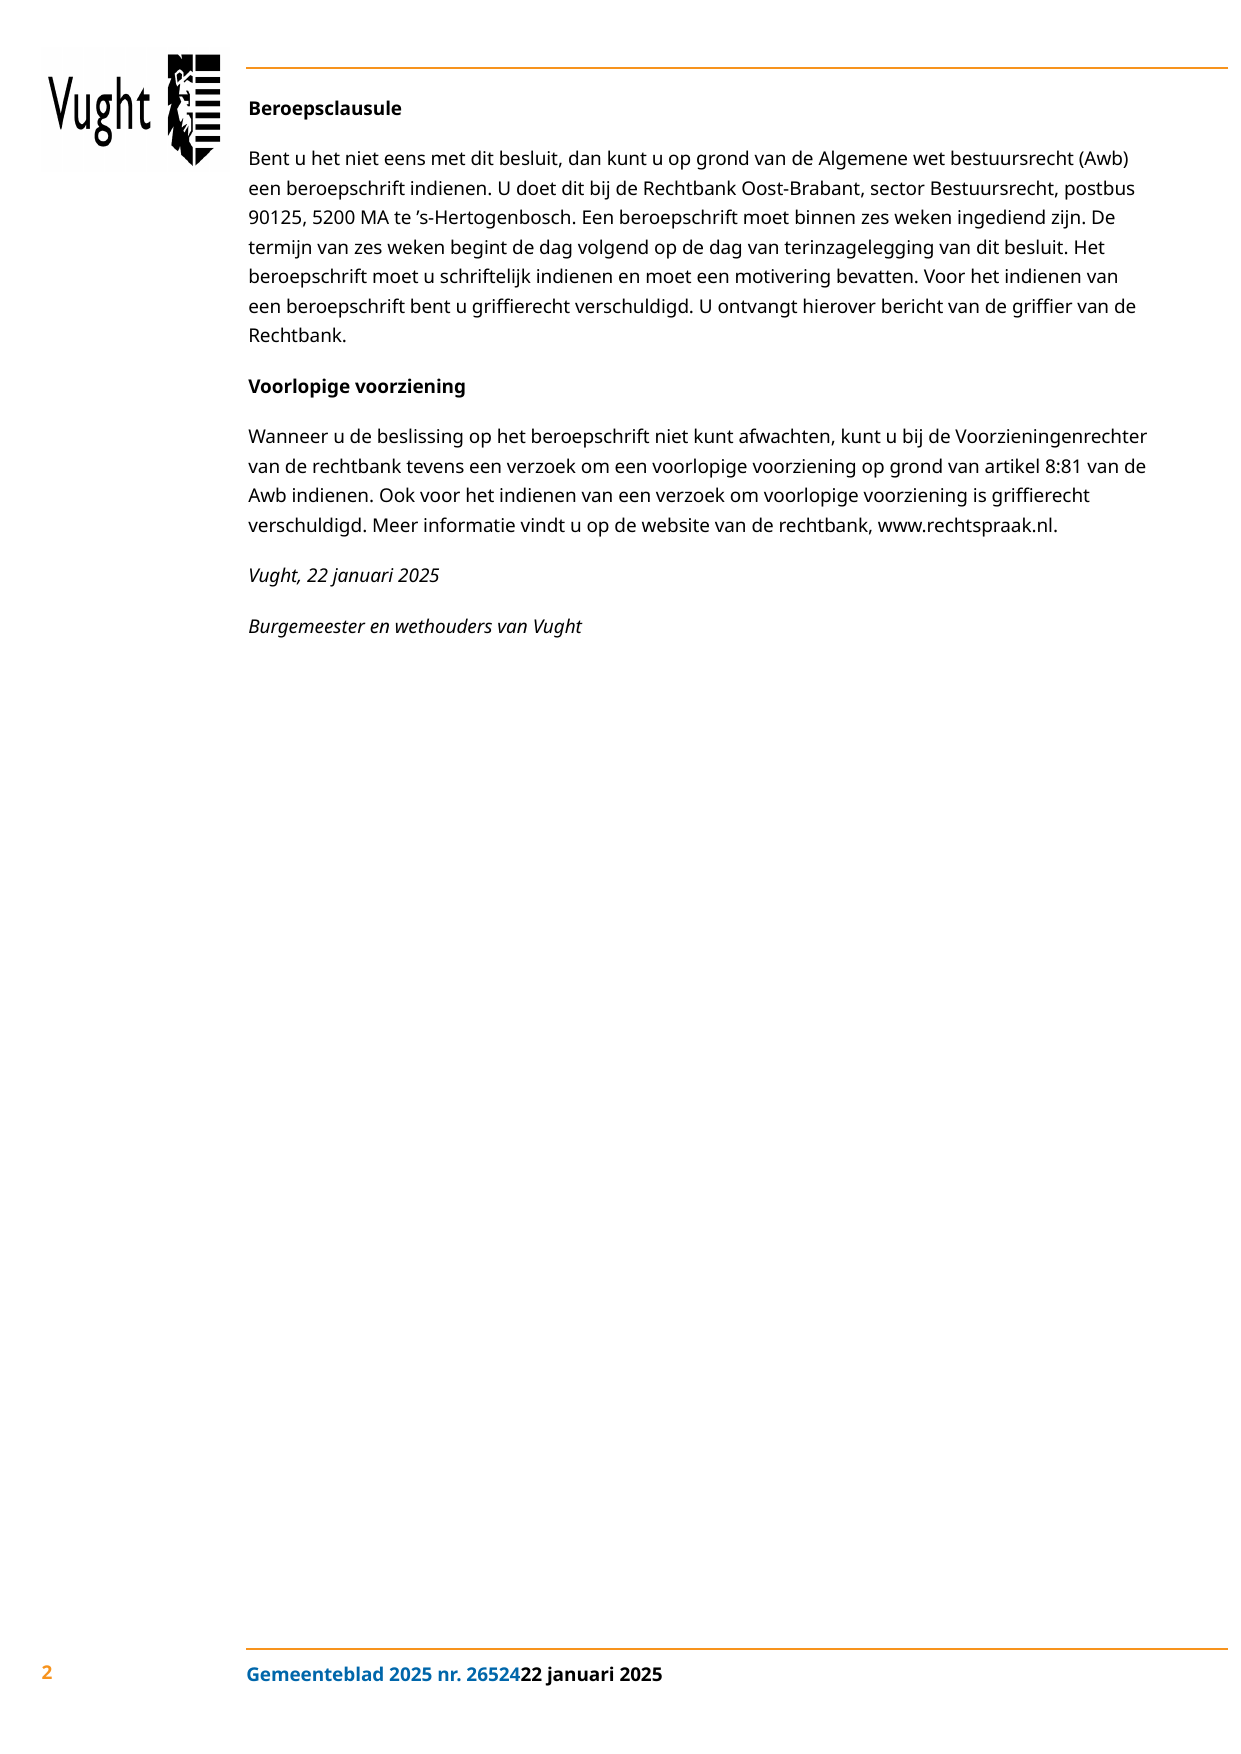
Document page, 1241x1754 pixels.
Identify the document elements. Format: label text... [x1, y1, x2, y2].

picture [41, 47, 231, 172]
text Bent u het niet eens met dit besluit, dan kunt u op grond van de Algemene wet bestuursrecht (Awb) een beroepschrift indienen. U doet dit bij de Rechtbank Oost-Brabant, sector Bestuursrecht, postbus 90125, 5200 MA te ’s-Hertogenbosch. Een beroepschrift moet binnen zes weken ingediend zijn. De termijn van zes weken begint de dag volgend op de dag van terinzagelegging van dit besluit. Het beroepschrift moet u schriftelijk indienen en moet een motivering bevatten. Voor het indienen van een beroepschrift bent u griffierecht verschuldigd. U ontvangt hierover bericht van de griffier van de Rechtbank. [248, 145, 1152, 348]
text Burgemeester en wethouders van Vught [248, 613, 1152, 639]
text Voorlopige voorziening [248, 373, 1152, 399]
text Vught, 22 januari 2025 [248, 563, 1152, 588]
text Wanneer u de beslissing op het beroepschrift niet kunt afwachten, kunt u bij de Voorzieningenrechter van de rechtbank tevens een verzoek om een voorlopige voorziening op grond van artikel 8:81 van de Awb indienen. Ook voor het indienen van een verzoek om voorlopige voorziening is griffierecht verschuldigd. Meer informatie vindt u op de website van de rechtbank, www.rechtspraak.nl. [248, 423, 1152, 538]
text Beroepsclausule [248, 95, 1152, 121]
